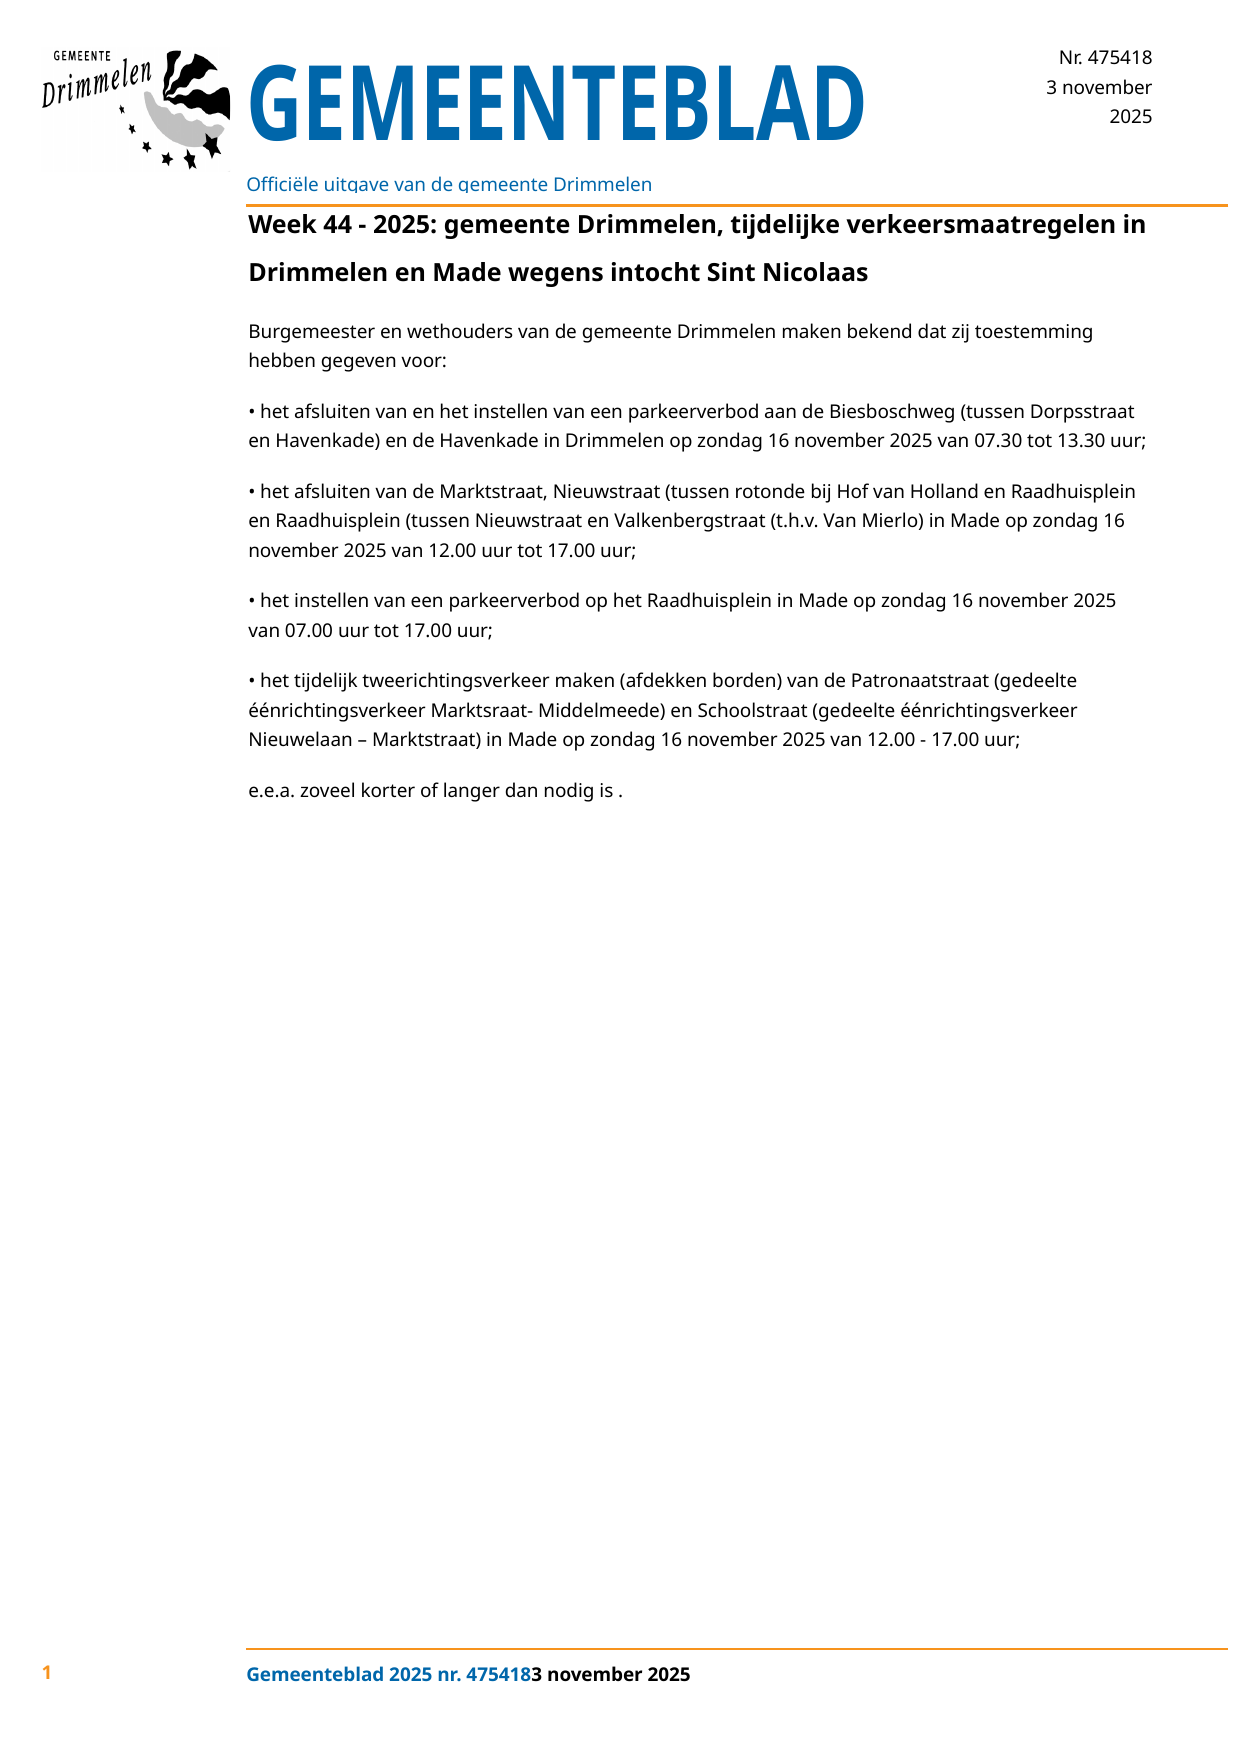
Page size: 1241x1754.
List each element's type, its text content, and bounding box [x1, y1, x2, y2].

text • het afsluiten van en het instellen van een parkeerverbod aan de Biesboschweg (tussen Dorpsstraat en Havenkade) en de Havenkade in Drimmelen op zondag 16 november 2025 van 07.30 tot 13.30 uur; [248, 398, 1152, 453]
picture [41, 47, 231, 172]
text • het afsluiten van de Marktstraat, Nieuwstraat (tussen rotonde bij Hof van Holland en Raadhuisplein en Raadhuisplein (tussen Nieuwstraat en Valkenbergstraat (t.h.v. Van Mierlo) in Made op zondag 16 november 2025 van 12.00 uur tot 17.00 uur; [248, 478, 1152, 563]
text Burgemeester en wethouders van de gemeente Drimmelen maken bekend dat zij toestemming hebben gegeven voor: [248, 318, 1152, 373]
text • het instellen van een parkeerverbod op het Raadhuisplein in Made op zondag 16 november 2025 van 07.00 uur tot 17.00 uur; [248, 587, 1152, 643]
text • het tijdelijk tweerichtingsverkeer maken (afdekken borden) van de Patronaatstraat (gedeelte éénrichtingsverkeer Marktsraat- Middelmeede) en Schoolstraat (gedeelte éénrichtingsverkeer Nieuwelaan – Marktstraat) in Made op zondag 16 november 2025 van 12.00 - 17.00 uur; [248, 667, 1152, 752]
text e.e.a. zoveel korter of langer dan nodig is . [248, 777, 1152, 803]
text Week 44 - 2025: gemeente Drimmelen, tijdelijke verkeersmaatregelen in Drimmelen en Made wegens intocht Sint Nicolaas [248, 207, 1152, 288]
